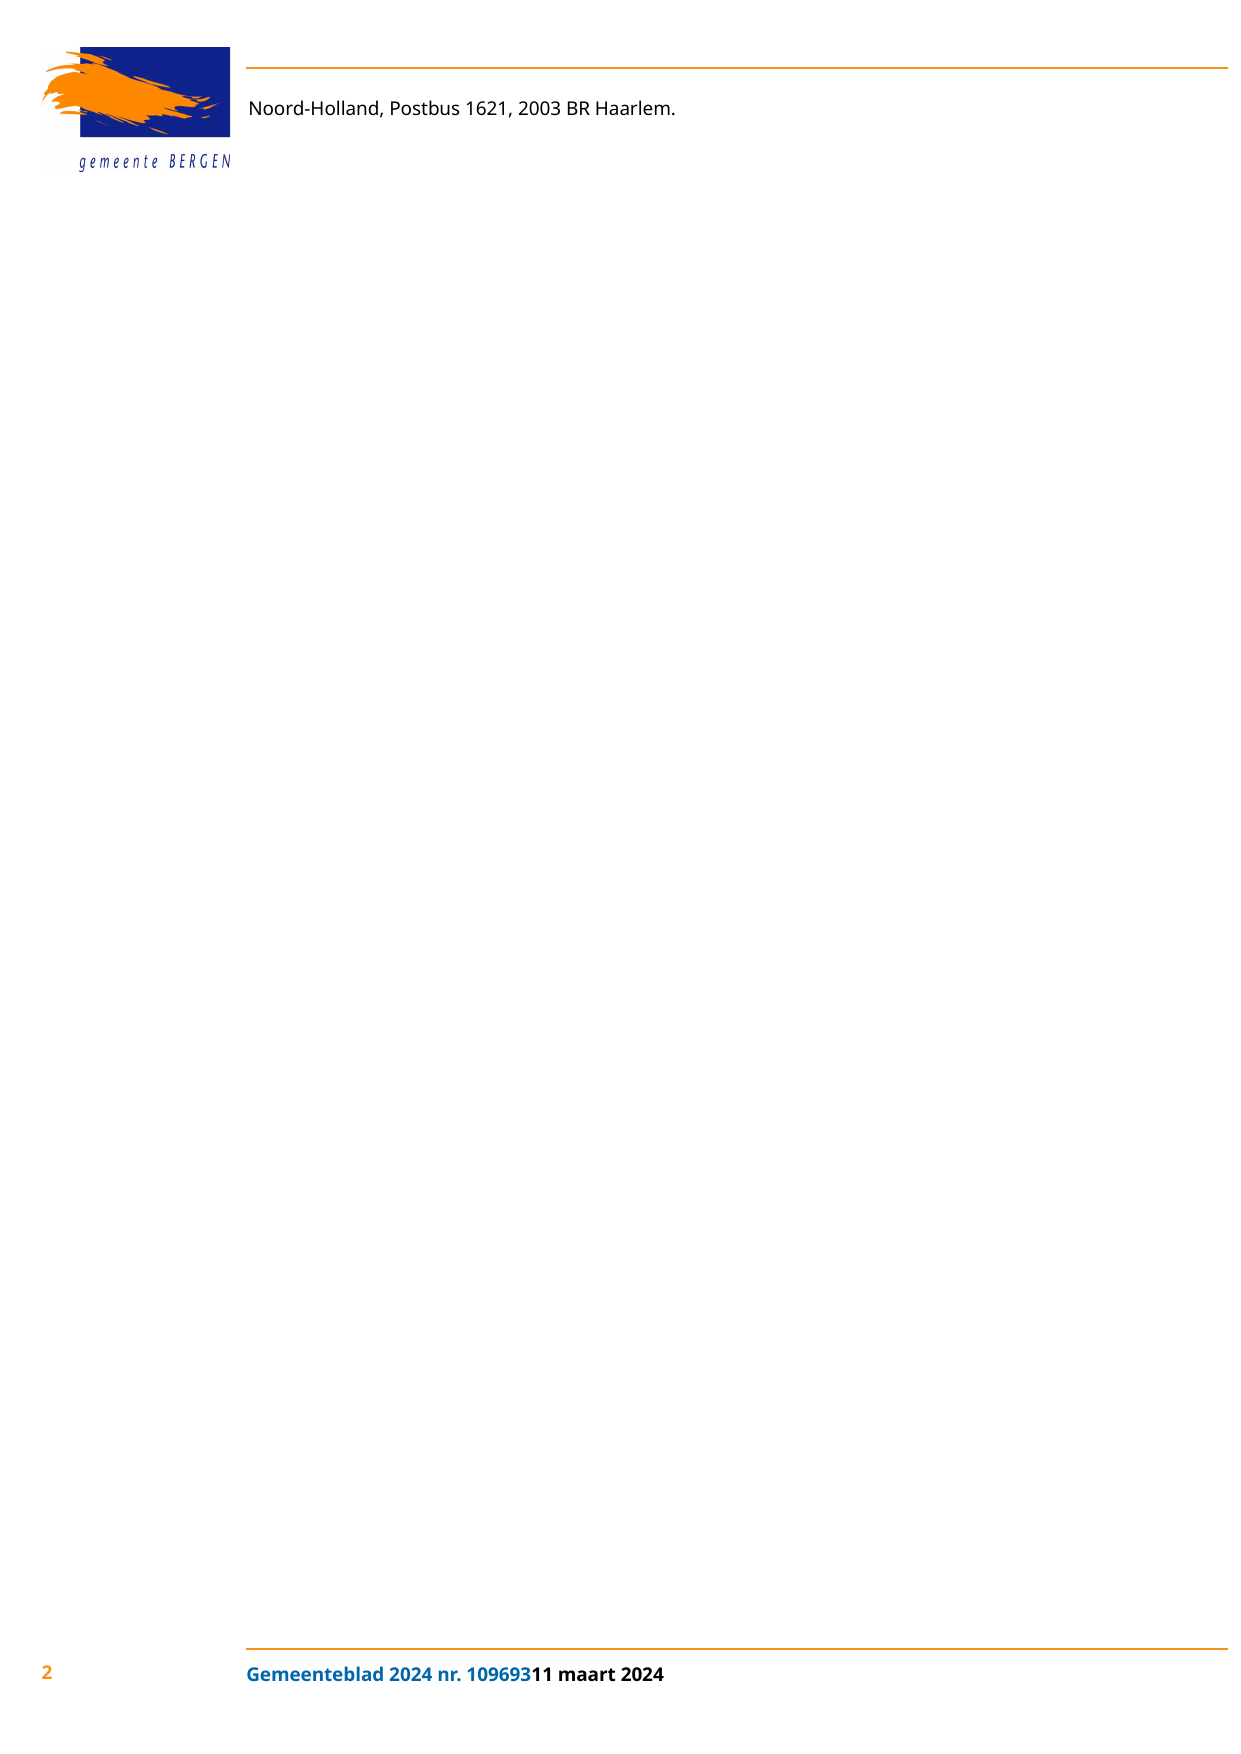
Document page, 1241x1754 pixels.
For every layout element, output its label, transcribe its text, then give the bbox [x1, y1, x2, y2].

text Noord-Holland, Postbus 1621, 2003 BR Haarlem. [248, 95, 1152, 121]
picture [41, 47, 231, 172]
